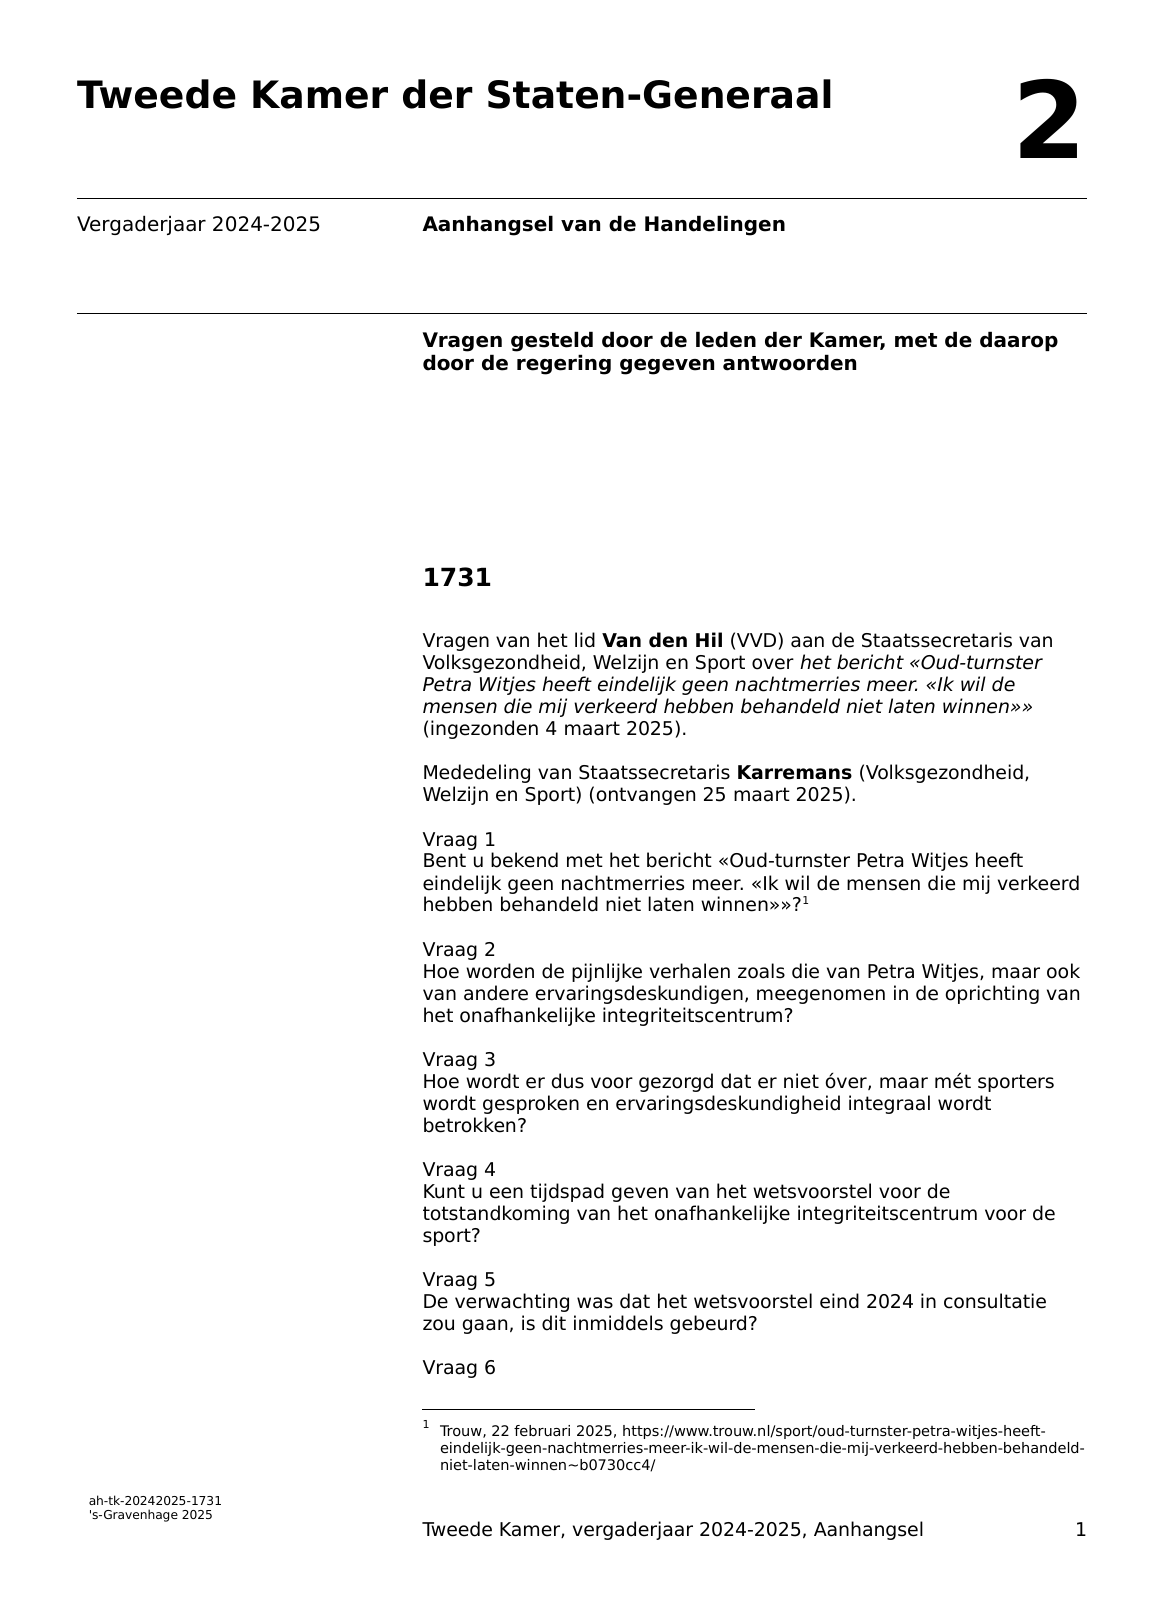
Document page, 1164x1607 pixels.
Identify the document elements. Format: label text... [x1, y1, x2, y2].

text Vragen van het lid Van den Hil (VVD) aan de Staatssecretaris van Volksgezondheid, Welzijn en Sport over het bericht «Oud-turnster Petra Witjes heeft eindelijk geen nachtmerries meer. «Ik wil de mensen die mij verkeerd hebben behandeld niet laten winnen»» (ingezonden 4 maart 2025). [422, 630, 1087, 740]
table_cell [77, 314, 422, 375]
text 's-Gravenhage 2025 [88, 1508, 323, 1522]
text Vraag 6 [422, 1357, 1087, 1379]
text Vraag 5 [422, 1269, 1087, 1291]
text Vraag 3 [422, 1049, 1087, 1071]
table_cell Vergaderjaar 2024-2025 [77, 199, 422, 313]
text Vraag 1 [422, 828, 1087, 850]
text Mededeling van Staatssecretaris Karremans (Volksgezondheid, Welzijn en Sport) (ontvangen 25 maart 2025). [422, 762, 1087, 806]
text Hoe wordt er dus voor gezorgd dat er niet óver, maar mét sporters wordt gesproken en ervaringsdeskundigheid integraal wordt betrokken? [422, 1071, 1087, 1137]
text Kunt u een tijdspad geven van het wetsvoorstel voor de totstandkoming van het onafhankelijke integriteitscentrum voor de sport? [422, 1181, 1087, 1247]
text Bent u bekend met het bericht «Oud-turnster Petra Witjes heeft eindelijk geen nachtmerries meer. «Ik wil de mensen die mij verkeerd hebben behandeld niet laten winnen»»? [422, 850, 1087, 916]
table_cell Vragen gesteld door de leden der Kamer, met de daarop door de regering gegeven antwoorden [422, 314, 1087, 375]
text Hoe worden de pijnlijke verhalen zoals die van Petra Witjes, maar ook van andere ervaringsdeskundigen, meegenomen in de oprichting van het onafhankelijke integriteitscentrum? [422, 961, 1087, 1026]
table_cell Aanhangsel van de Handelingen [422, 199, 1087, 313]
table_header 2 [886, 59, 1087, 198]
text 1731 [422, 563, 1087, 592]
text ah-tk-20242025-1731 [88, 1494, 323, 1508]
table_header Tweede Kamer der Staten-Generaal [77, 59, 886, 198]
text Trouw, 22 februari 2025, https://www.trouw.nl/sport/oud-turnster-petra-witjes-heeft-eindelijk-geen-nachtmerries-meer-ik-wil-de-mensen-die-mij-verkeerd-hebben-behandeld-niet-laten-winnen~b0730cc4/ [422, 1418, 1087, 1474]
text Vraag 2 [422, 938, 1087, 961]
text De verwachting was dat het wetsvoorstel eind 2024 in consultatie zou gaan, is dit inmiddels gebeurd? [422, 1291, 1087, 1335]
text Vraag 4 [422, 1159, 1087, 1181]
